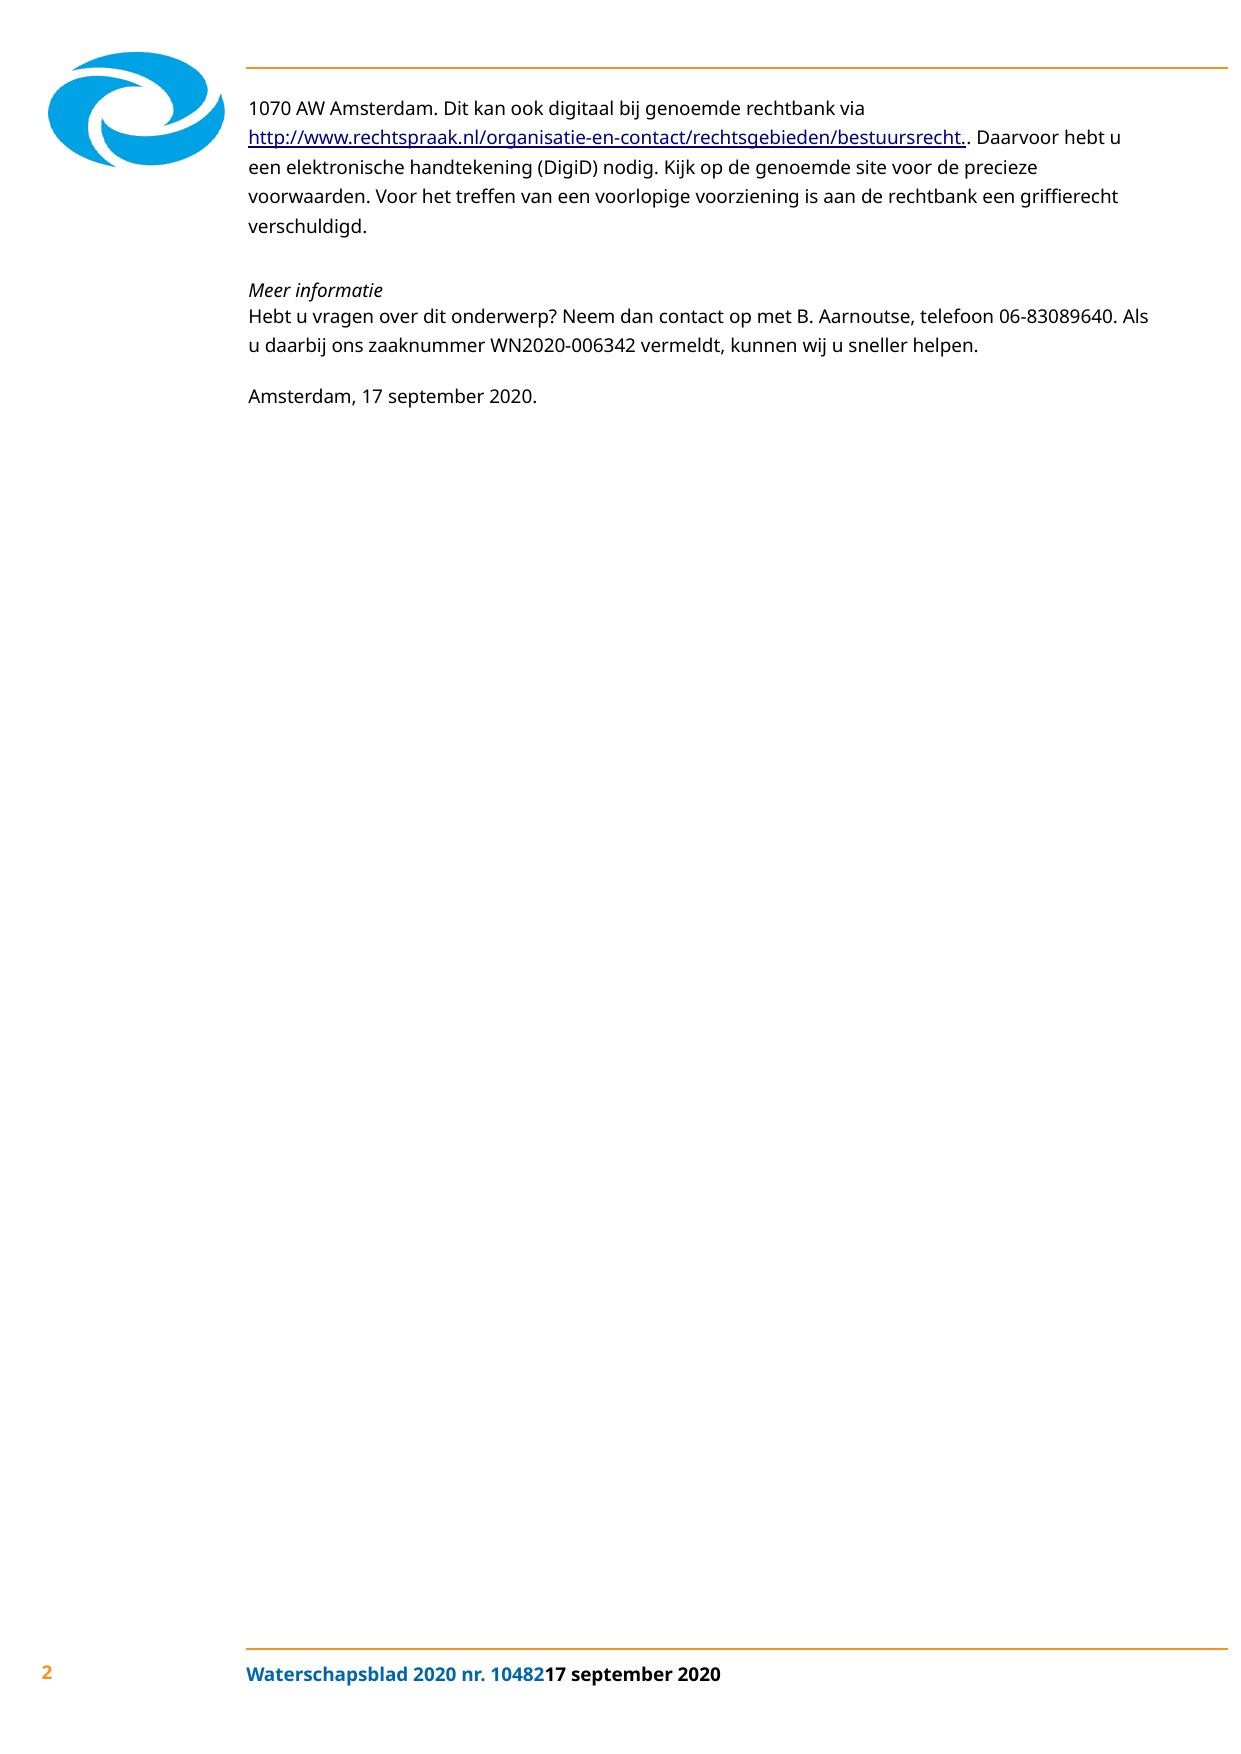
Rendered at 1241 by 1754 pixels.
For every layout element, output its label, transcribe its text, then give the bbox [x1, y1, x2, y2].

text Amsterdam, 17 september 2020. [248, 383, 1152, 408]
picture [41, 47, 231, 172]
text Meer informatie [248, 277, 1152, 303]
text 1070 AW Amsterdam. Dit kan ook digitaal bij genoemde rechtbank via http://www.rechtspraak.nl/organisatie-en-contact/rechtsgebieden/bestuursrecht.. Daarvoor hebt u een elektronische handtekening (DigiD) nodig. Kijk op de genoemde site voor de precieze voorwaarden. Voor het treffen van een voorlopige voorziening is aan de rechtbank een griffierecht verschuldigd. [248, 95, 1152, 239]
text Hebt u vragen over dit onderwerp? Neem dan contact op met B. Aarnoutse, telefoon 06-83089640. Als u daarbij ons zaaknummer WN2020-006342 vermeldt, kunnen wij u sneller helpen. [248, 303, 1152, 358]
